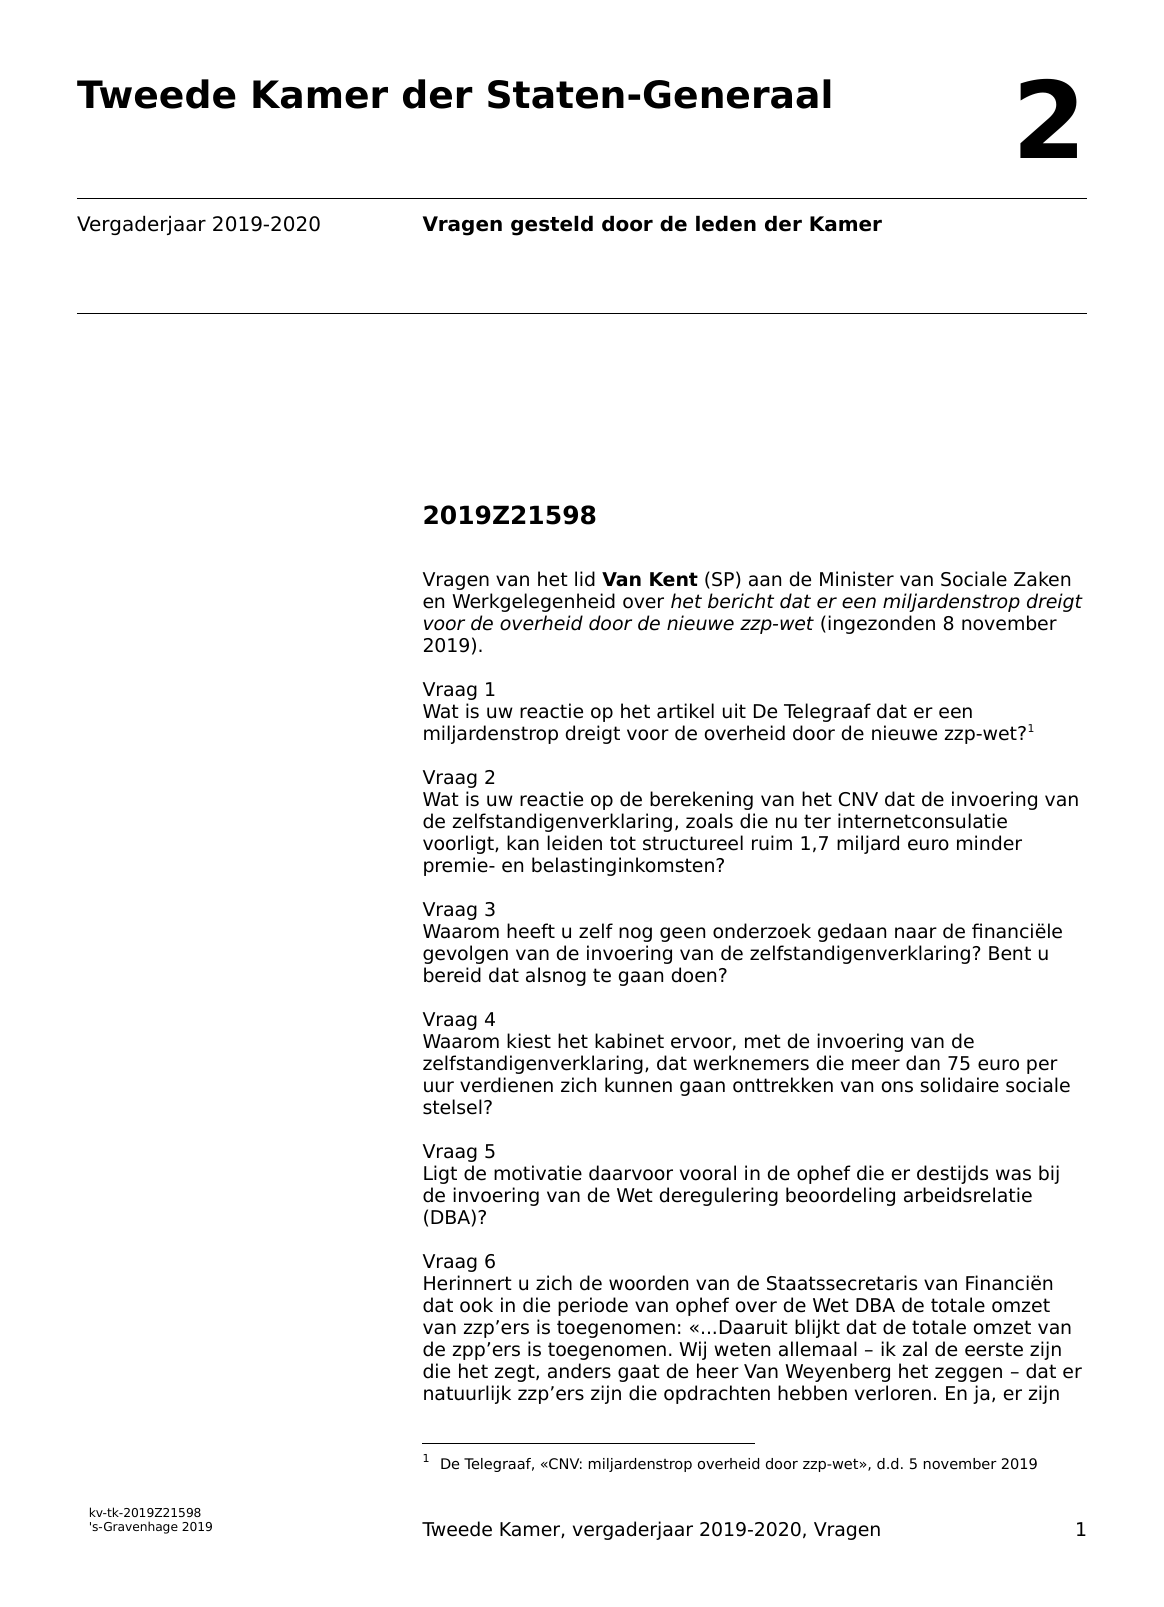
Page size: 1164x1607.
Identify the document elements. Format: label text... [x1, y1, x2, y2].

text Wat is uw reactie op het artikel uit De Telegraaf dat er een miljardenstrop dreigt voor de overheid door de nieuwe zzp-wet? [422, 701, 1087, 745]
text kv-tk-2019Z21598 [88, 1506, 323, 1520]
text De Telegraaf, «CNV: miljardenstrop overheid door zzp-wet», d.d. 5 november 2019 [422, 1452, 1087, 1474]
text 's-Gravenhage 2019 [88, 1520, 323, 1534]
table_header Tweede Kamer der Staten-Generaal [77, 59, 886, 198]
text Vraag 1 [422, 679, 1087, 701]
text Ligt de motivatie daarvoor vooral in de ophef die er destijds was bij de invoering van de Wet deregulering beoordeling arbeidsrelatie (DBA)? [422, 1163, 1087, 1229]
text Waarom heeft u zelf nog geen onderzoek gedaan naar de financiële gevolgen van de invoering van de zelfstandigenverklaring? Bent u bereid dat alsnog te gaan doen? [422, 921, 1087, 987]
text 2019Z21598 [422, 501, 1087, 531]
text Herinnert u zich de woorden van de Staatssecretaris van Financiën dat ook in die periode van ophef over de Wet DBA de totale omzet van zzp’ers is toegenomen: «...Daaruit blijkt dat de totale omzet van de zpp’ers is toegenomen. Wij weten allemaal – ik zal de eerste zijn die het zegt, anders gaat de heer Van Weyenberg het zeggen – dat er natuurlijk zzp’ers zijn die opdrachten hebben verloren. En ja, er zijn [422, 1273, 1087, 1405]
text Waarom kiest het kabinet ervoor, met de invoering van de zelfstandigenverklaring, dat werknemers die meer dan 75 euro per uur verdienen zich kunnen gaan onttrekken van ons solidaire sociale stelsel? [422, 1031, 1087, 1119]
table_cell Vergaderjaar 2019-2020 [77, 199, 422, 313]
text Vragen van het lid Van Kent (SP) aan de Minister van Sociale Zaken en Werkgelegenheid over het bericht dat er een miljardenstrop dreigt voor de overheid door de nieuwe zzp-wet (ingezonden 8 november 2019). [422, 569, 1087, 657]
text Vraag 3 [422, 899, 1087, 921]
text Wat is uw reactie op de berekening van het CNV dat de invoering van de zelfstandigenverklaring, zoals die nu ter internetconsulatie voorligt, kan leiden tot structureel ruim 1,7 miljard euro minder premie- en belastinginkomsten? [422, 789, 1087, 877]
text Vraag 6 [422, 1251, 1087, 1273]
text Vraag 2 [422, 767, 1087, 789]
text Vraag 5 [422, 1141, 1087, 1163]
table_cell Vragen gesteld door de leden der Kamer [422, 199, 1087, 313]
text Vraag 4 [422, 1009, 1087, 1031]
table_header 2 [886, 59, 1087, 198]
